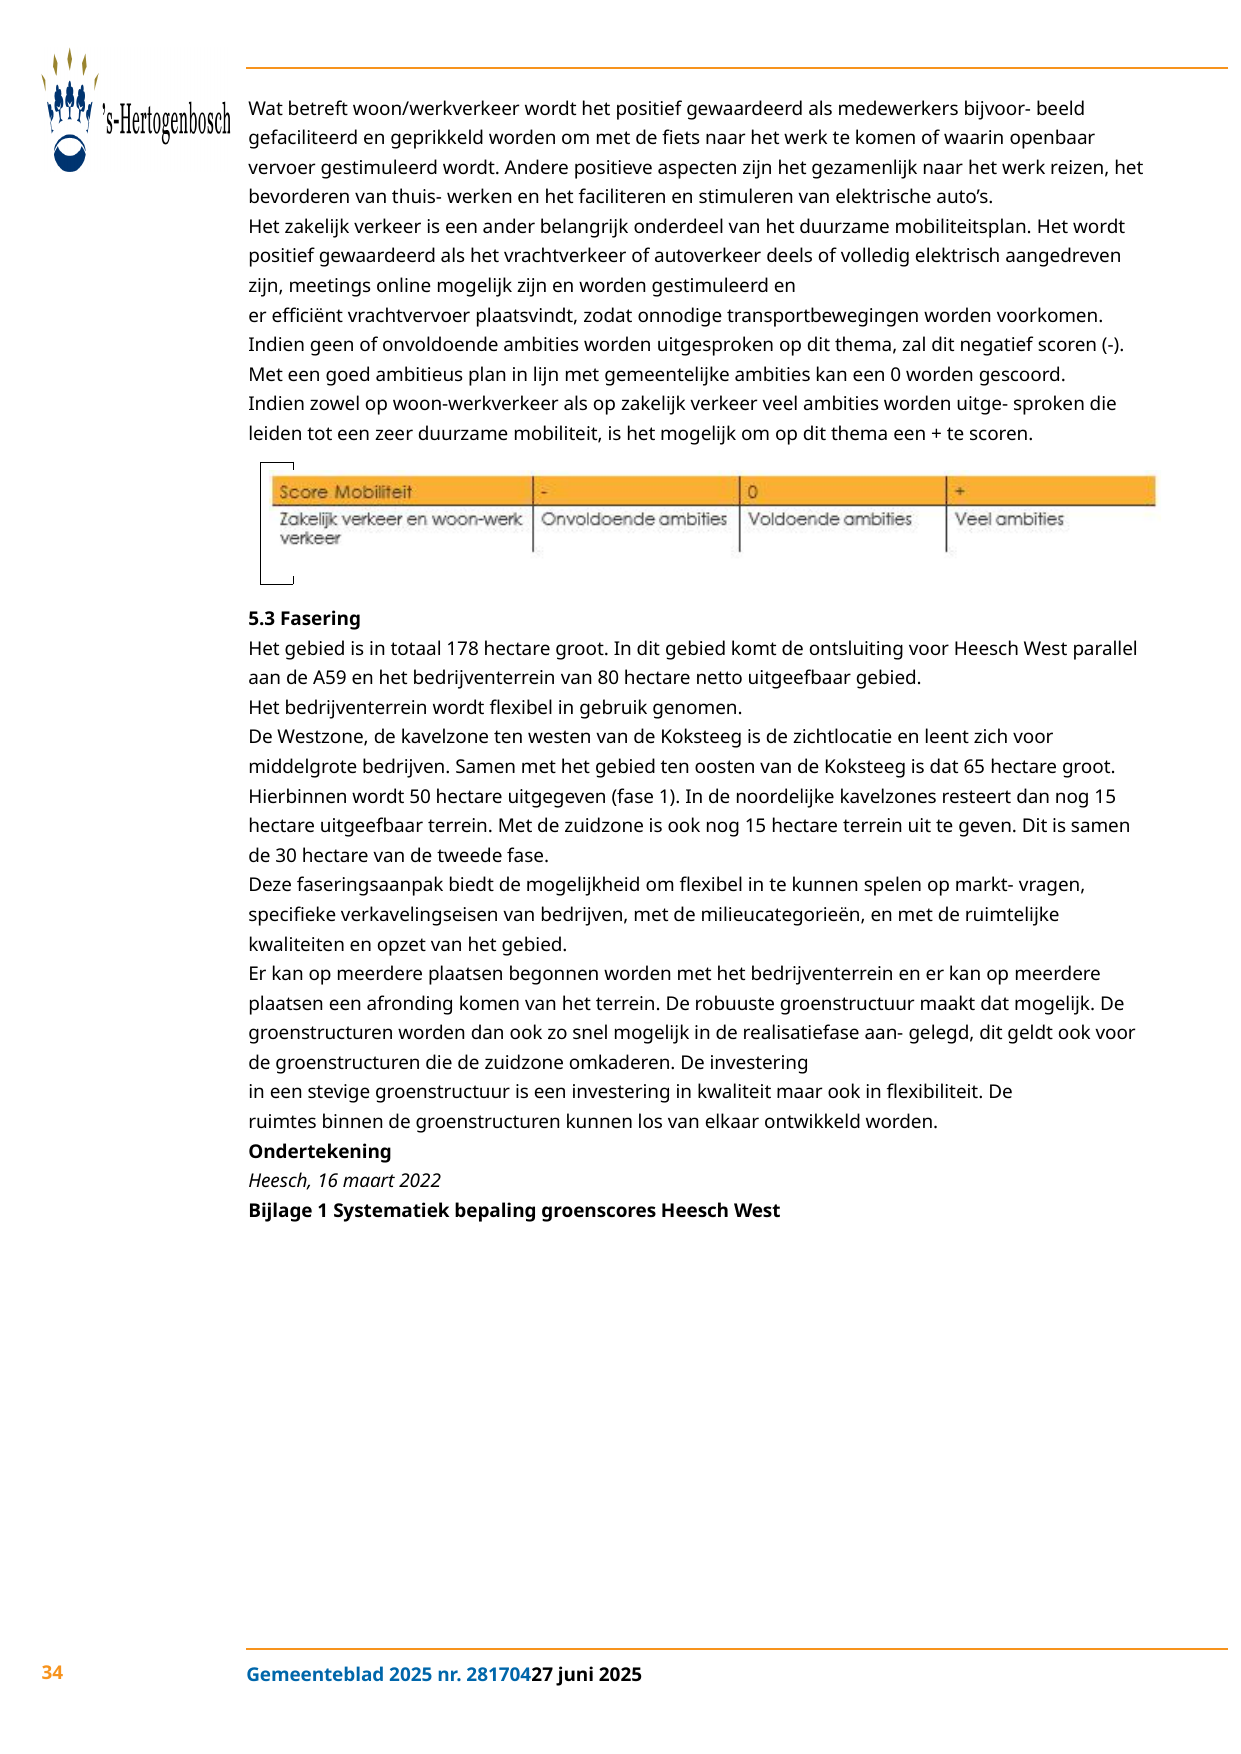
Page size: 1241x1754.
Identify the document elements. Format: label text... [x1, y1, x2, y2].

text Indien geen of onvoldoende ambities worden uitgesproken op dit thema, zal dit negatief scoren (-). Met een goed ambitieus plan in lijn met gemeentelijke ambities kan een 0 worden gescoord. [248, 331, 1152, 387]
text Er kan op meerdere plaatsen begonnen worden met het bedrijventerrein en er kan op meerdere plaatsen een afronding komen van het terrein. De robuuste groenstructuur maakt dat mogelijk. De groenstructuren worden dan ook zo snel mogelijk in de realisatiefase aan- gelegd, dit geldt ook voor de groenstructuren die de zuidzone omkaderen. De investering in een stevige groenstructuur is een investering in kwaliteit maar ook in flexibiliteit. De ruimtes binnen de groenstructuren kunnen los van elkaar ontwikkeld worden. [248, 960, 1152, 1134]
text Indien zowel op woon-werkverkeer als op zakelijk verkeer veel ambities worden uitge- sproken die leiden tot een zeer duurzame mobiliteit, is het mogelijk om op dit thema een + te scoren. [248, 391, 1152, 446]
text Heesch, 16 maart 2022 [248, 1167, 1152, 1193]
text De Westzone, de kavelzone ten westen van de Koksteeg is de zichtlocatie en leent zich voor middelgrote bedrijven. Samen met het gebied ten oosten van de Koksteeg is dat 65 hectare groot. Hierbinnen wordt 50 hectare uitgegeven (fase 1). In de noordelijke kavelzones resteert dan nog 15 hectare uitgeefbaar terrein. Met de zuidzone is ook nog 15 hectare terrein uit te geven. Dit is samen de 30 hectare van de tweede fase. [248, 724, 1152, 868]
text Bijlage 1 Systematiek bepaling groenscores Heesch West [248, 1197, 1152, 1223]
picture [41, 47, 231, 172]
text Deze faseringsaanpak biedt de mogelijkheid om flexibel in te kunnen spelen op markt- vragen, specifieke verkavelingseisen van bedrijven, met de milieucategorieën, en met de ruimtelijke kwaliteiten en opzet van het gebied. [248, 872, 1152, 957]
text Het gebied is in totaal 178 hectare groot. In dit gebied komt de ontsluiting voor Heesch West parallel aan de A59 en het bedrijventerrein van 80 hectare netto uitgeefbaar gebied. Het bedrijventerrein wordt flexibel in gebruik genomen. [248, 635, 1152, 720]
text Wat betreft woon/werkverkeer wordt het positief gewaardeerd als medewerkers bijvoor- beeld gefaciliteerd en geprikkeld worden om met de fiets naar het werk te komen of waarin openbaar vervoer gestimuleerd wordt. Andere positieve aspecten zijn het gezamenlijk naar het werk reizen, het bevorderen van thuis- werken en het faciliteren en stimuleren van elektrische auto’s. [248, 95, 1152, 209]
text Het zakelijk verkeer is een ander belangrijk onderdeel van het duurzame mobiliteitsplan. Het wordt positief gewaardeerd als het vrachtverkeer of autoverkeer deels of volledig elektrisch aangedreven zijn, meetings online mogelijk zijn en worden gestimuleerd en er efficiënt vrachtvervoer plaatsvindt, zodat onnodige transportbewegingen worden voorkomen. [248, 213, 1152, 328]
text Ondertekening [248, 1138, 1152, 1164]
text 5.3 Fasering [248, 605, 1152, 631]
picture [268, 470, 1162, 576]
